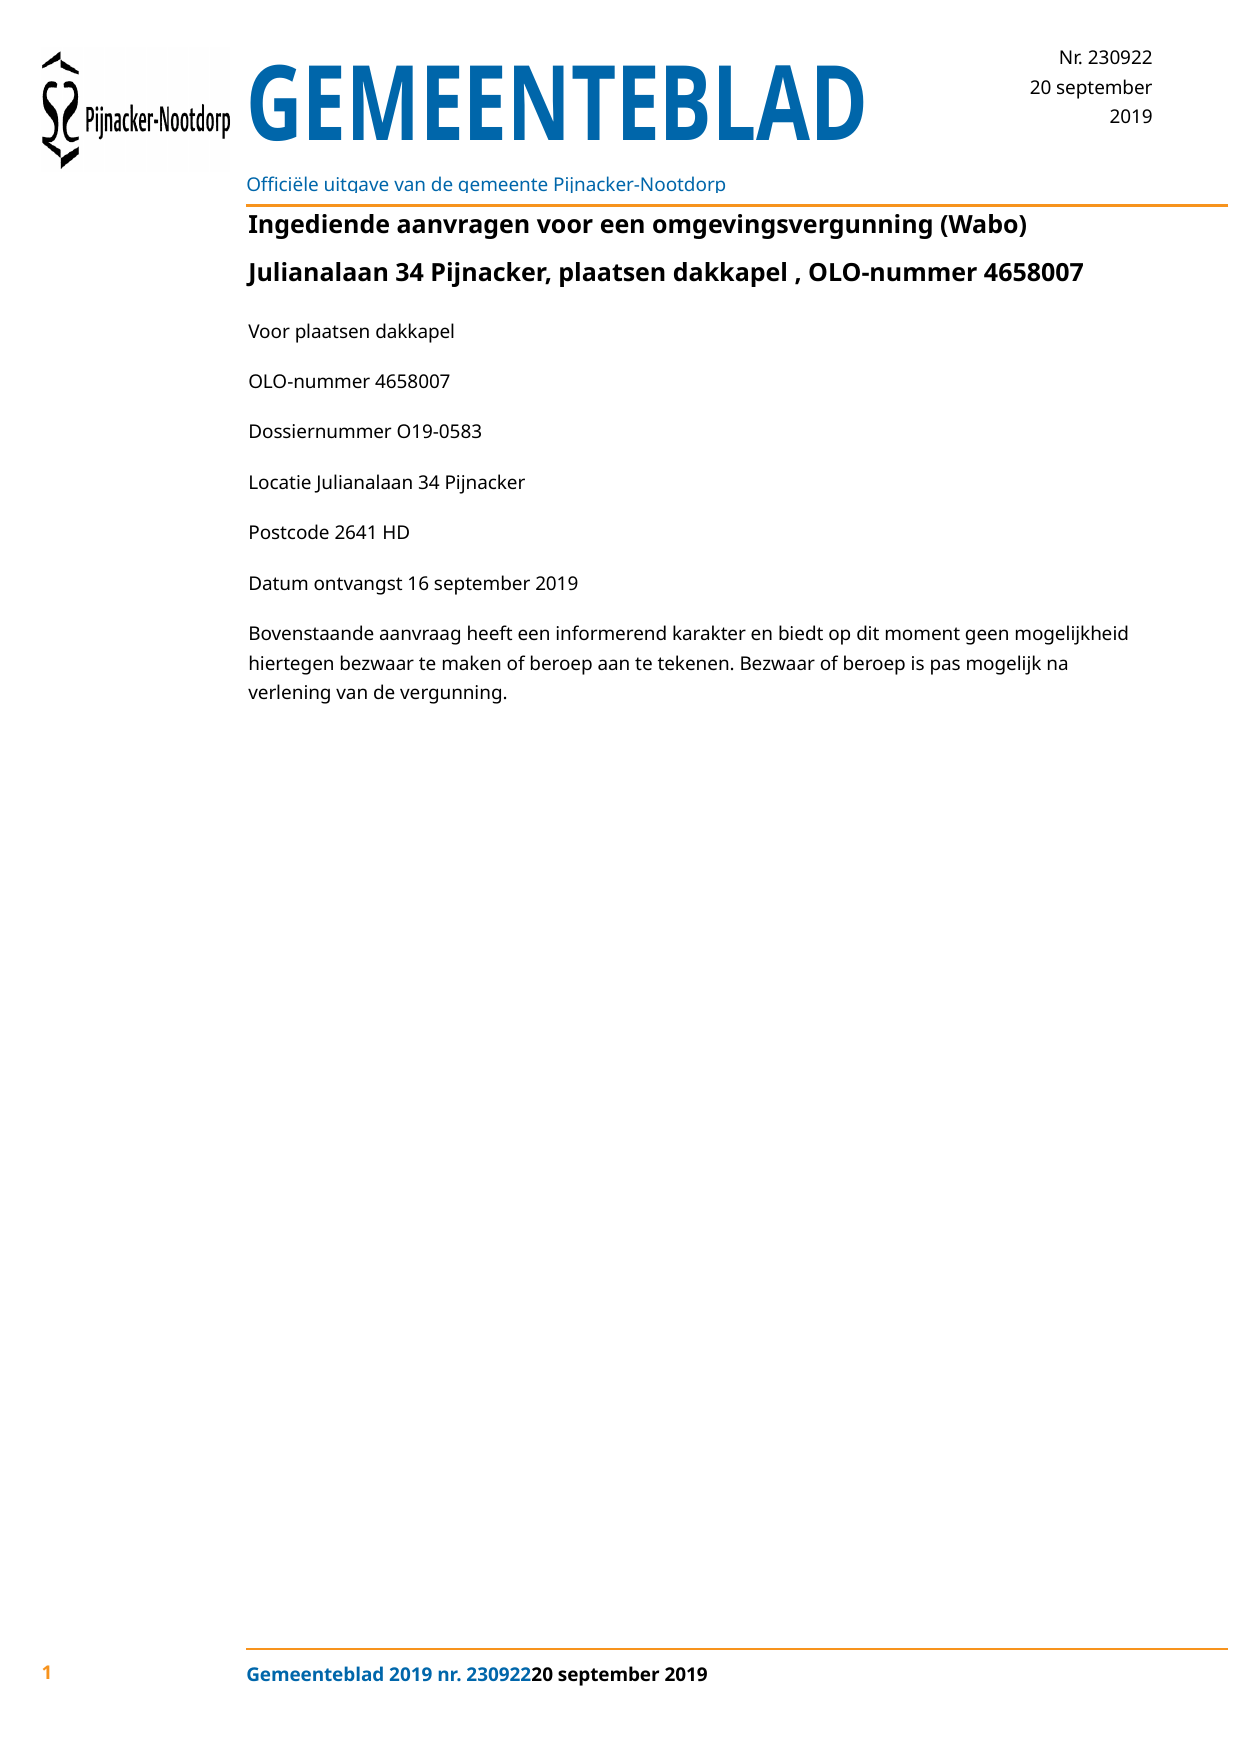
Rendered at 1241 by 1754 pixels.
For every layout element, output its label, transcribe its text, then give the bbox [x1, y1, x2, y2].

text Dossiernummer O19-0583 [248, 419, 1152, 444]
picture [41, 47, 231, 172]
text Postcode 2641 HD [248, 519, 1152, 545]
text Voor plaatsen dakkapel [248, 318, 1152, 344]
text Datum ontvangst 16 september 2019 [248, 570, 1152, 596]
text Locatie Julianalaan 34 Pijnacker [248, 469, 1152, 495]
text OLO-nummer 4658007 [248, 368, 1152, 394]
text Bovenstaande aanvraag heeft een informerend karakter en biedt op dit moment geen mogelijkheid hiertegen bezwaar te maken of beroep aan te tekenen. Bezwaar of beroep is pas mogelijk na verlening van de vergunning. [248, 620, 1152, 705]
text Ingediende aanvragen voor een omgevingsvergunning (Wabo) Julianalaan 34 Pijnacker, plaatsen dakkapel , OLO-nummer 4658007 [248, 207, 1152, 288]
